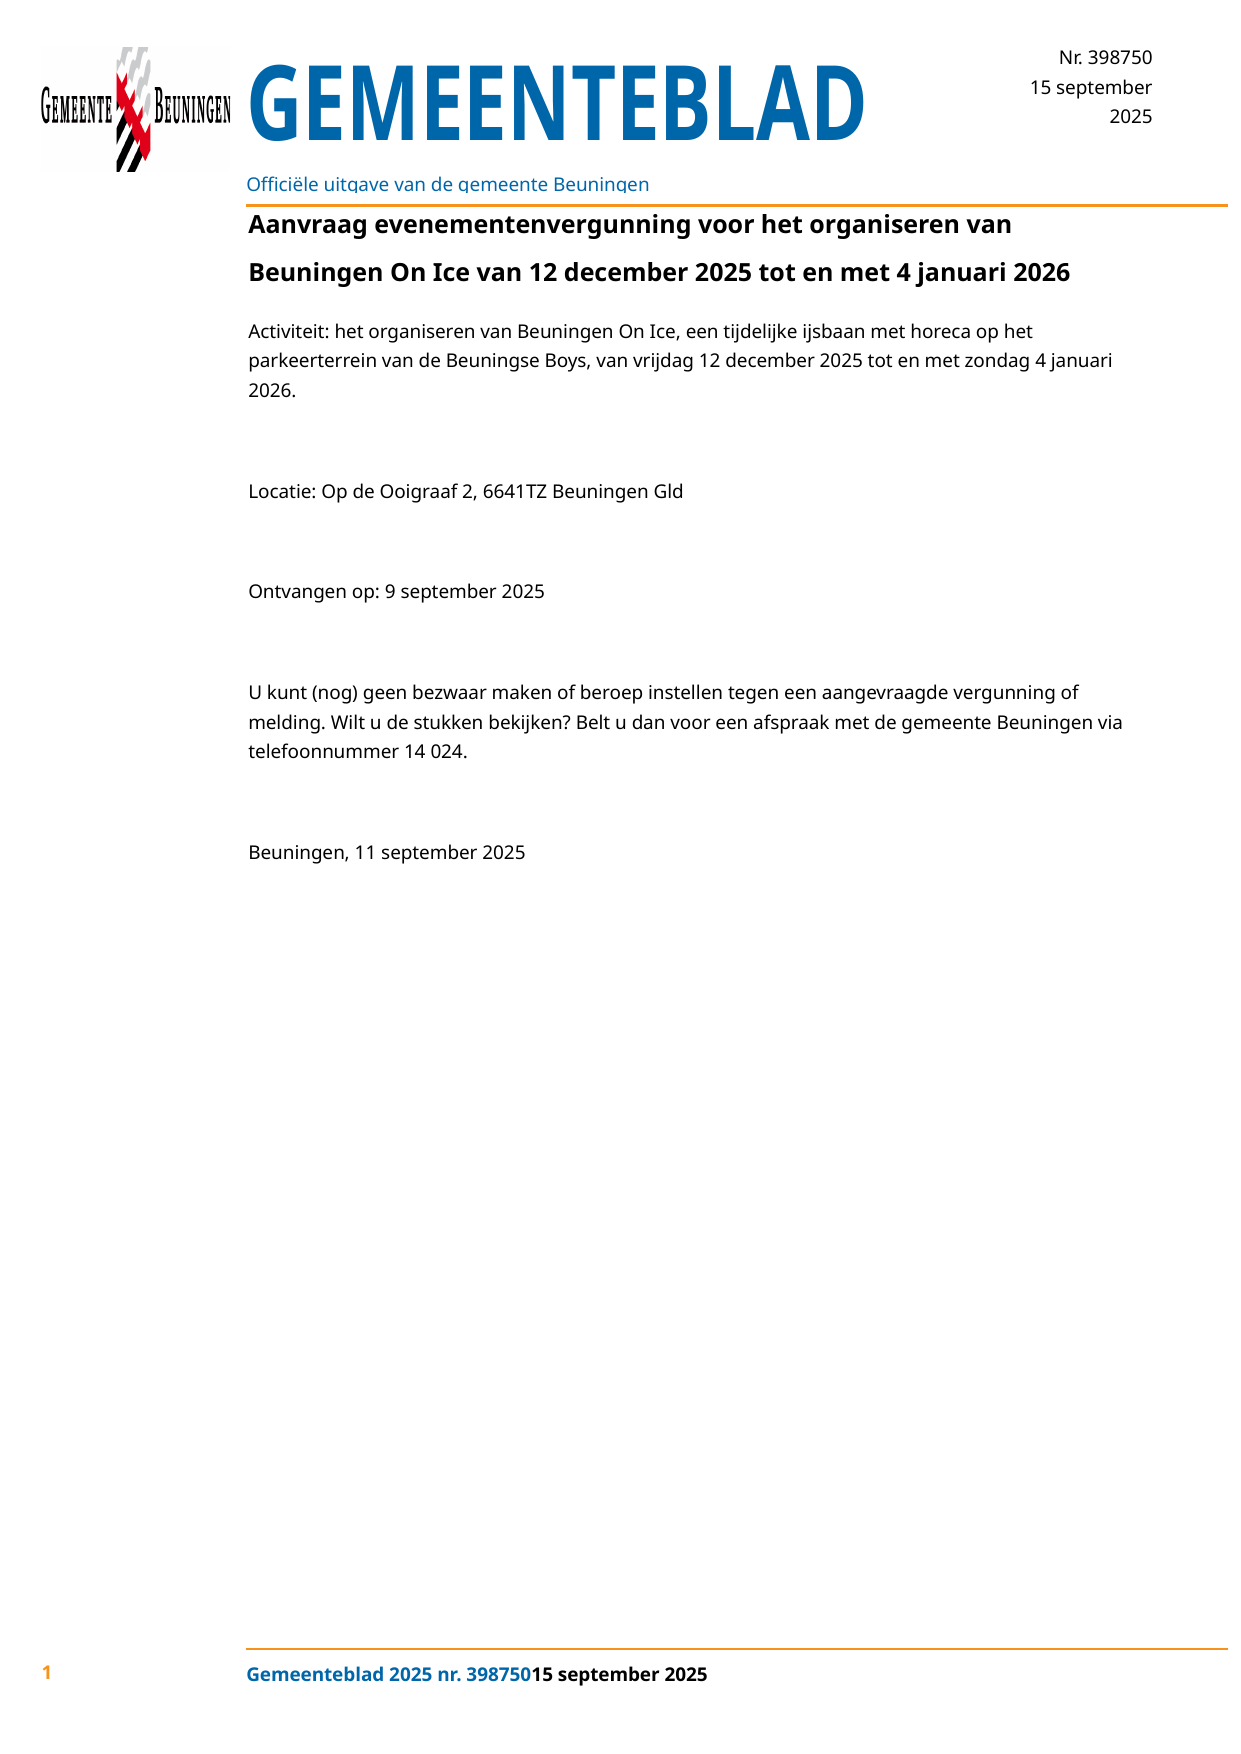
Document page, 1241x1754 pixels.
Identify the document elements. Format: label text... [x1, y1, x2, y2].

text Aanvraag evenementenvergunning voor het organiseren van Beuningen On Ice van 12 december 2025 tot en met 4 januari 2026 [248, 207, 1152, 288]
text Ontvangen op: 9 september 2025 [248, 579, 1152, 604]
text U kunt (nog) geen bezwaar maken of beroep instellen tegen een aangevraagde vergunning of melding. Wilt u de stukken bekijken? Belt u dan voor een afspraak met de gemeente Beuningen via telefoonnummer 14 024. [248, 679, 1152, 764]
picture [41, 47, 231, 172]
text Activiteit: het organiseren van Beuningen On Ice, een tijdelijke ijsbaan met horeca op het parkeerterrein van de Beuningse Boys, van vrijdag 12 december 2025 tot en met zondag 4 januari 2026. [248, 318, 1152, 403]
text Locatie: Op de Ooigraaf 2, 6641TZ Beuningen Gld [248, 478, 1152, 504]
text Beuningen, 11 september 2025 [248, 839, 1152, 865]
